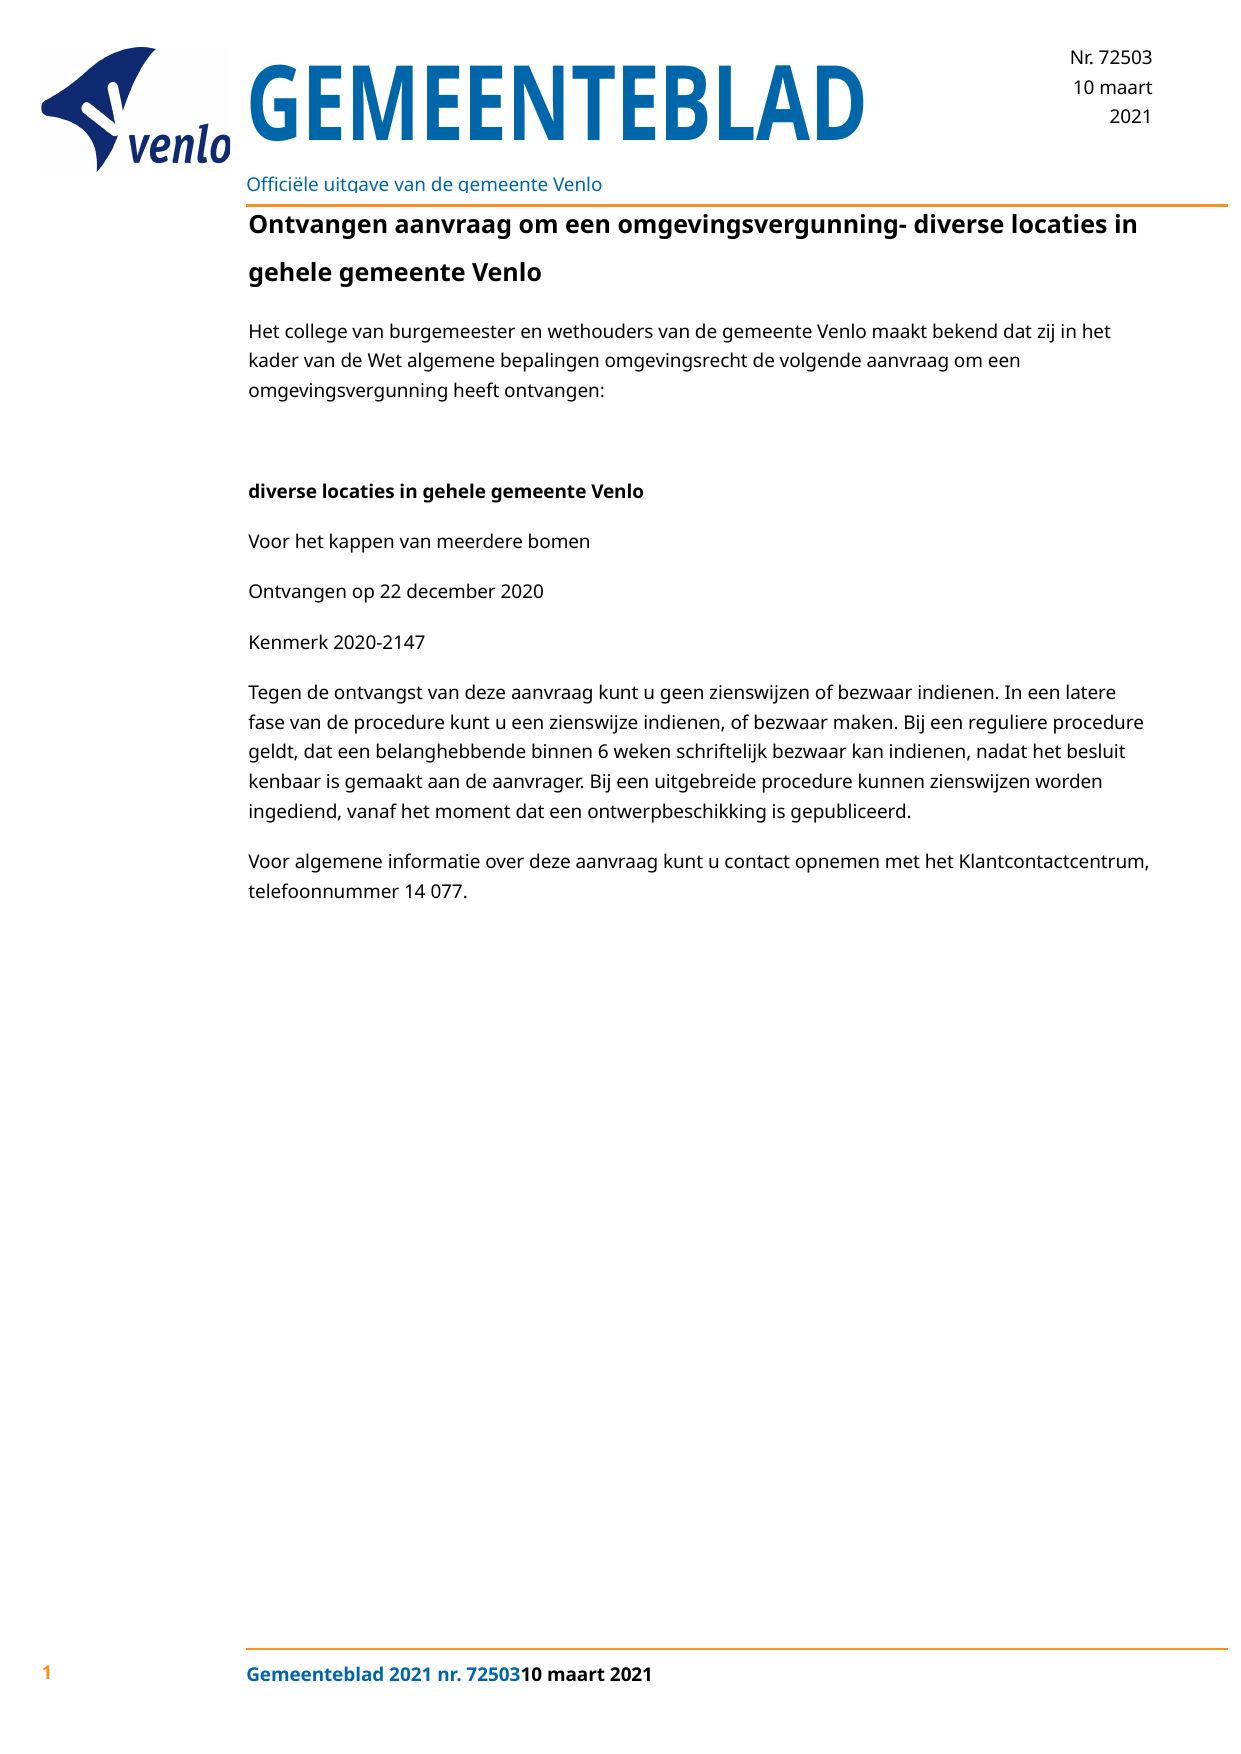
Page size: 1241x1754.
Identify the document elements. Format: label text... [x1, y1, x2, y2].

text Kenmerk 2020-2147 [248, 629, 1152, 655]
text diverse locaties in gehele gemeente Venlo [248, 478, 1152, 504]
text Tegen de ontvangst van deze aanvraag kunt u geen zienswijzen of bezwaar indienen. In een latere fase van de procedure kunt u een zienswijze indienen, of bezwaar maken. Bij een reguliere procedure geldt, dat een belanghebbende binnen 6 weken schriftelijk bezwaar kan indienen, nadat het besluit kenbaar is gemaakt aan de aanvrager. Bij een uitgebreide procedure kunnen zienswijzen worden ingediend, vanaf het moment dat een ontwerpbeschikking is gepubliceerd. [248, 679, 1152, 824]
text Ontvangen op 22 december 2020 [248, 579, 1152, 604]
text Het college van burgemeester en wethouders van de gemeente Venlo maakt bekend dat zij in het kader van de Wet algemene bepalingen omgevingsrecht de volgende aanvraag om een omgevingsvergunning heeft ontvangen: [248, 318, 1152, 403]
text Voor het kappen van meerdere bomen [248, 528, 1152, 554]
picture [41, 47, 231, 172]
text Voor algemene informatie over deze aanvraag kunt u contact opnemen met het Klantcontactcentrum, telefoonnummer 14 077. [248, 848, 1152, 904]
text Ontvangen aanvraag om een omgevingsvergunning- diverse locaties in gehele gemeente Venlo [248, 207, 1152, 288]
